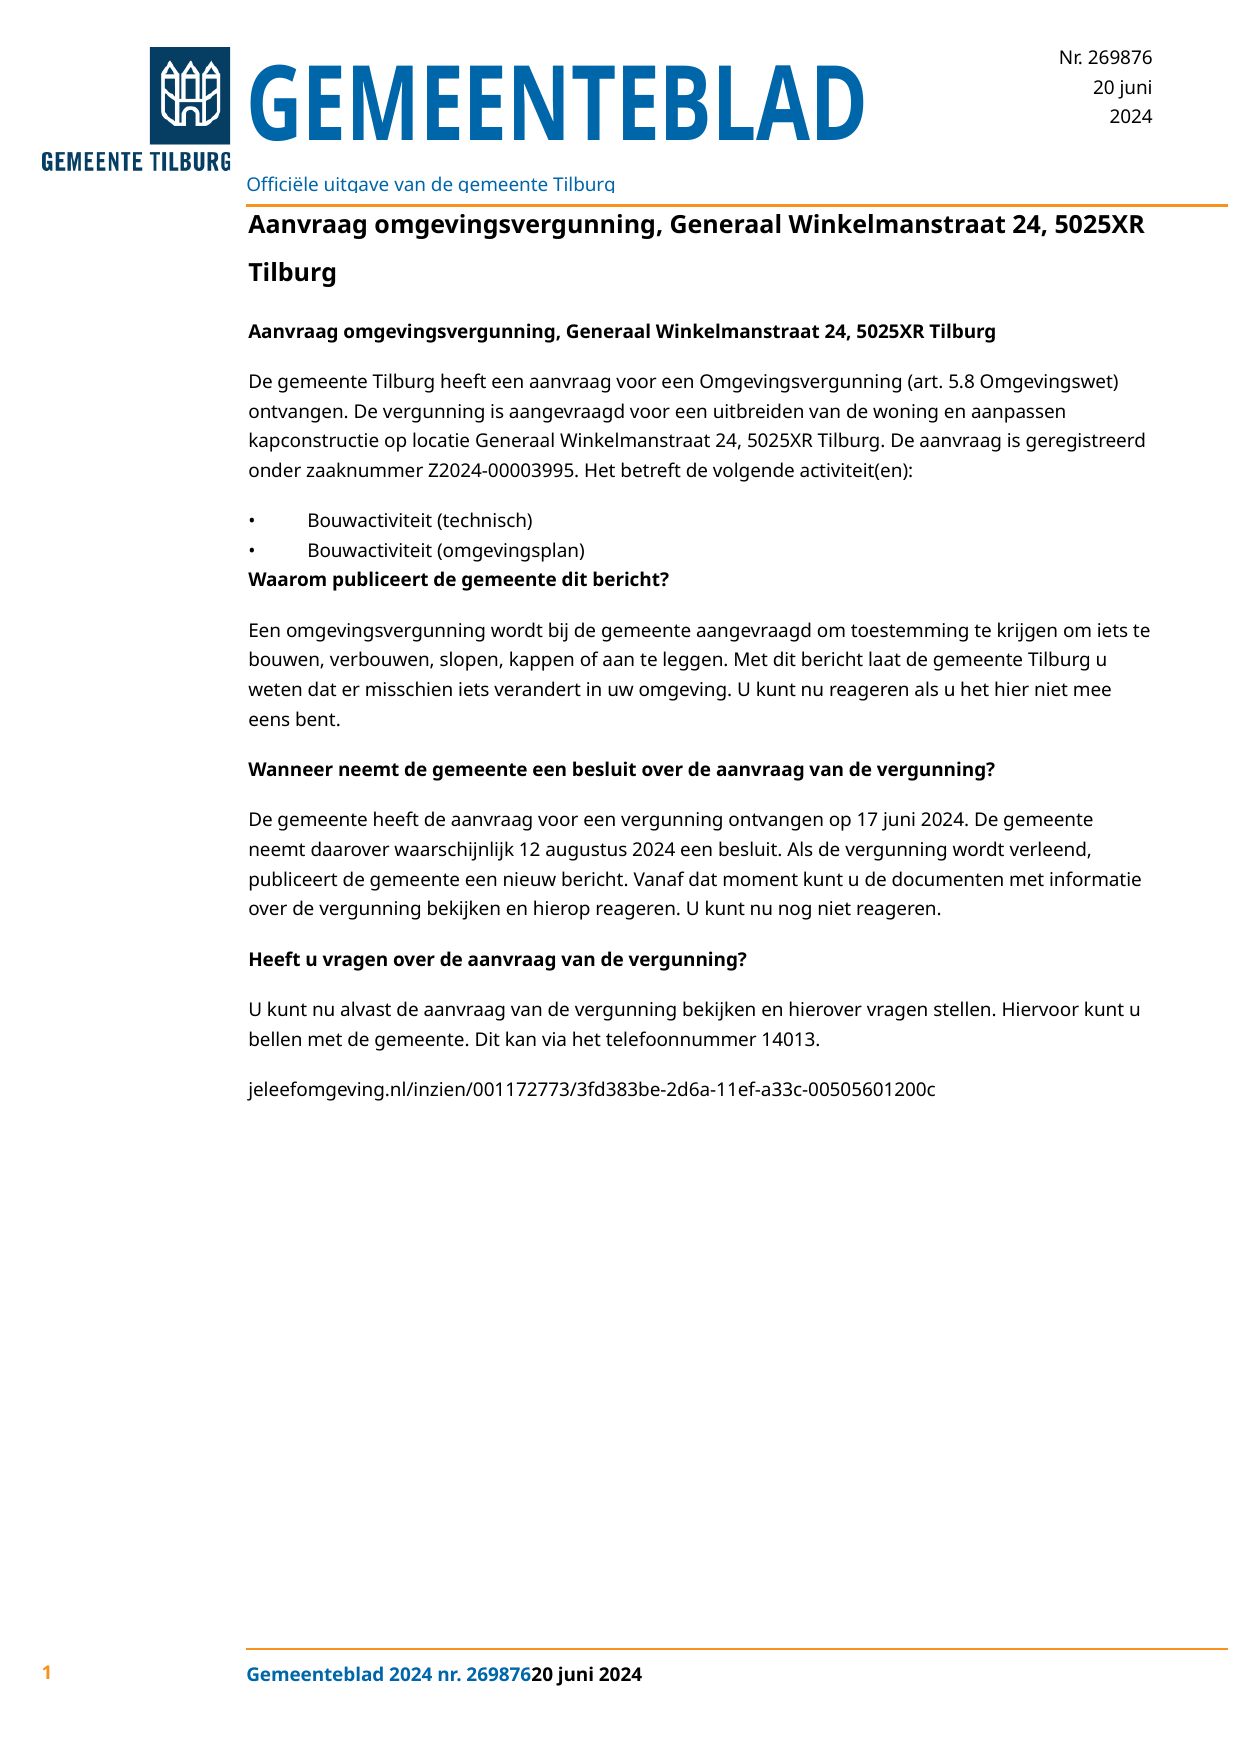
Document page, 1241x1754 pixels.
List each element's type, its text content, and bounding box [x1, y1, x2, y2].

list Bouwactiviteit (technisch) [248, 507, 1152, 533]
text Wanneer neemt de gemeente een besluit over de aanvraag van de vergunning? [248, 756, 1152, 782]
text Waarom publiceert de gemeente dit bericht? [248, 567, 1152, 592]
text Aanvraag omgevingsvergunning, Generaal Winkelmanstraat 24, 5025XR Tilburg [248, 207, 1152, 288]
text Een omgevingsvergunning wordt bij de gemeente aangevraagd om toestemming te krijgen om iets te bouwen, verbouwen, slopen, kappen of aan te leggen. Met dit bericht laat de gemeente Tilburg u weten dat er misschien iets verandert in uw omgeving. U kunt nu reageren als u het hier niet mee eens bent. [248, 617, 1152, 732]
text Heeft u vragen over de aanvraag van de vergunning? [248, 946, 1152, 972]
text Aanvraag omgevingsvergunning, Generaal Winkelmanstraat 24, 5025XR Tilburg [248, 318, 1152, 344]
text jeleefomgeving.nl/inzien/001172773/3fd383be-2d6a-11ef-a33c-00505601200c [248, 1076, 1152, 1102]
text U kunt nu alvast de aanvraag van de vergunning bekijken en hierover vragen stellen. Hiervoor kunt u bellen met de gemeente. Dit kan via het telefoonnummer 14013. [248, 996, 1152, 1052]
text De gemeente Tilburg heeft een aanvraag voor een Omgevingsvergunning (art. 5.8 Omgevingswet) ontvangen. De vergunning is aangevraagd voor een uitbreiden van de woning en aanpassen kapconstructie op locatie Generaal Winkelmanstraat 24, 5025XR Tilburg. De aanvraag is geregistreerd onder zaaknummer Z2024-00003995. Het betreft de volgende activiteit(en): [248, 368, 1152, 483]
list Bouwactiviteit (omgevingsplan) [248, 537, 1152, 563]
text De gemeente heeft de aanvraag voor een vergunning ontvangen op 17 juni 2024. De gemeente neemt daarover waarschijnlijk 12 augustus 2024 een besluit. Als de vergunning wordt verleend, publiceert de gemeente een nieuw bericht. Vanaf dat moment kunt u de documenten met informatie over de vergunning bekijken en hierop reageren. U kunt nu nog niet reageren. [248, 807, 1152, 921]
picture [41, 47, 231, 172]
